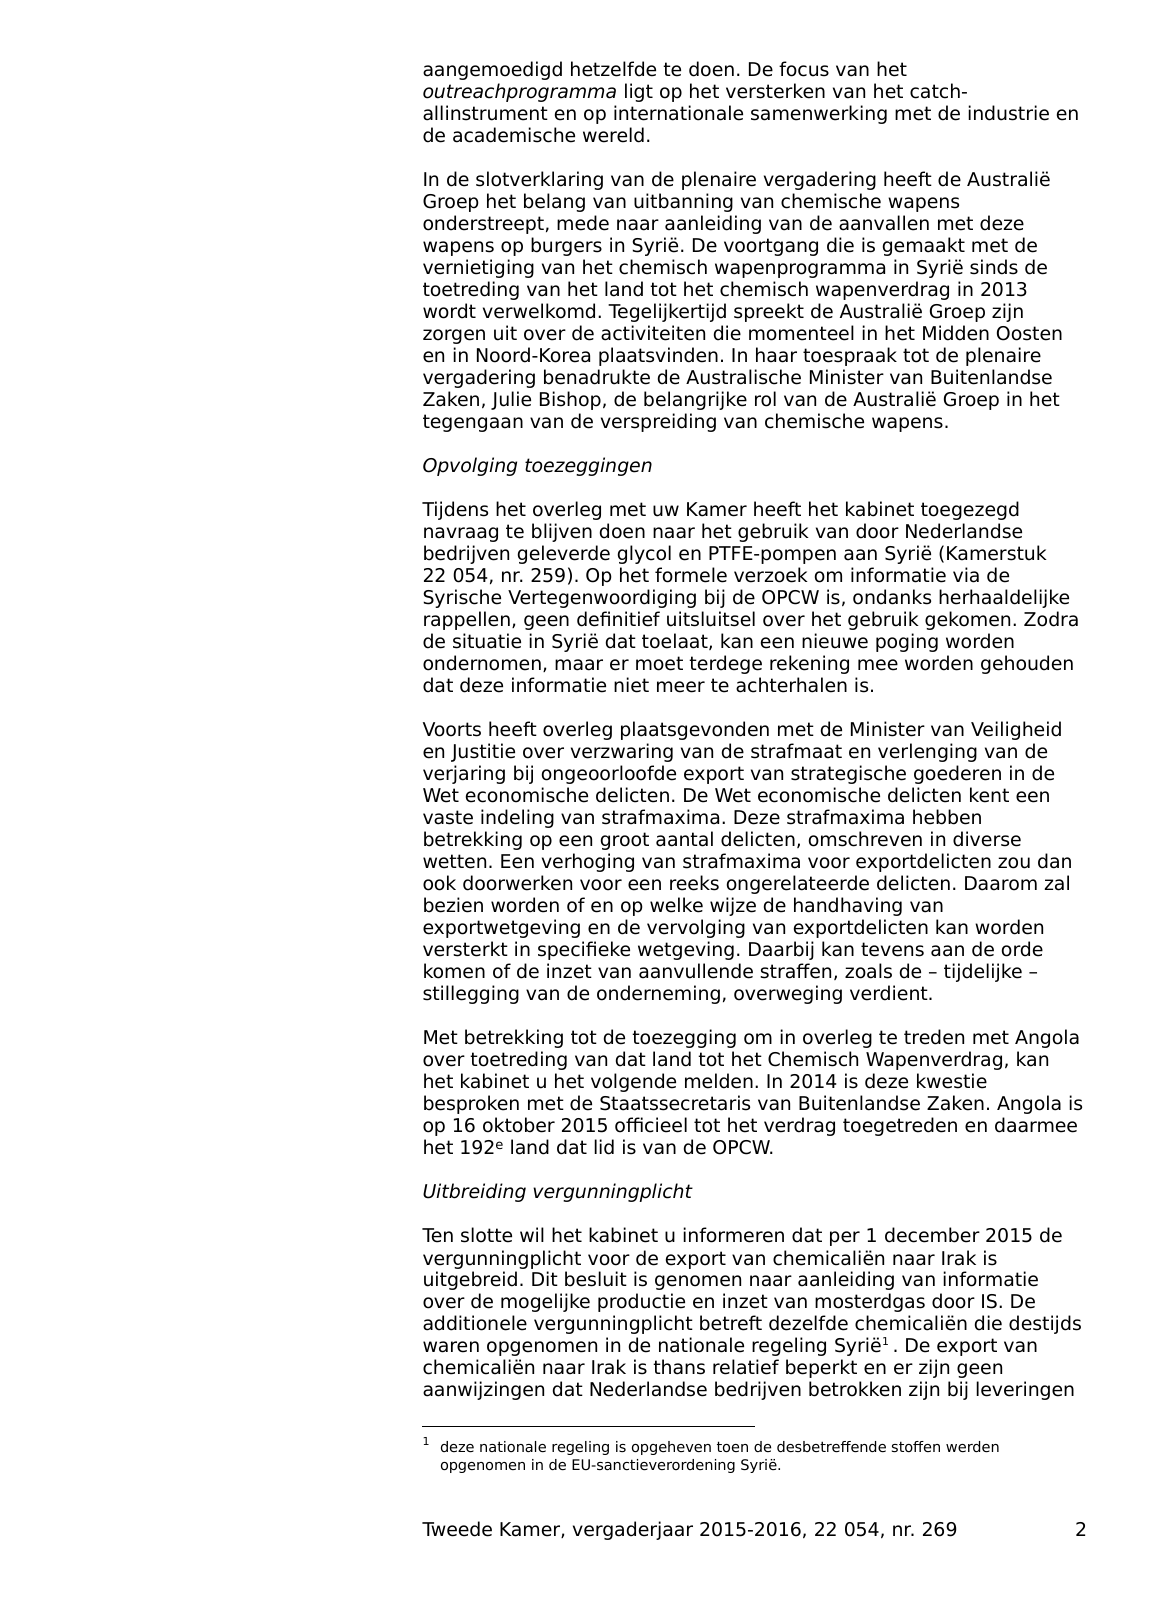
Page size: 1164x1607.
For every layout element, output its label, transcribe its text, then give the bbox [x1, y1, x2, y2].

text Voorts heeft overleg plaatsgevonden met de Minister van Veiligheid en Justitie over verzwaring van de strafmaat en verlenging van de verjaring bij ongeoorloofde export van strategische goederen in de Wet economische delicten. De Wet economische delicten kent een vaste indeling van strafmaxima. Deze strafmaxima hebben betrekking op een groot aantal delicten, omschreven in diverse wetten. Een verhoging van strafmaxima voor exportdelicten zou dan ook doorwerken voor een reeks ongerelateerde delicten. Daarom zal bezien worden of en op welke wijze de handhaving van exportwetgeving en de vervolging van exportdelicten kan worden versterkt in specifieke wetgeving. Daarbij kan tevens aan de orde komen of de inzet van aanvullende straffen, zoals de – tijdelijke – stillegging van de onderneming, overweging verdient. [422, 719, 1087, 1005]
text Ten slotte wil het kabinet u informeren dat per 1 december 2015 de vergunningplicht voor de export van chemicaliën naar Irak is uitgebreid. Dit besluit is genomen naar aanleiding van informatie over de mogelijke productie en inzet van mosterdgas door IS. De additionele vergunningplicht betreft dezelfde chemicaliën die destijds waren opgenomen in de nationale regeling Syrië. De export van chemicaliën naar Irak is thans relatief beperkt en er zijn geen aanwijzingen dat Nederlandse bedrijven betrokken zijn bij leveringen [422, 1225, 1087, 1401]
text In de slotverklaring van de plenaire vergadering heeft de Australië Groep het belang van uitbanning van chemische wapens onderstreept, mede naar aanleiding van de aanvallen met deze wapens op burgers in Syrië. De voortgang die is gemaakt met de vernietiging van het chemisch wapenprogramma in Syrië sinds de toetreding van het land tot het chemisch wapenverdrag in 2013 wordt verwelkomd. Tegelijkertijd spreekt de Australië Groep zijn zorgen uit over de activiteiten die momenteel in het Midden Oosten en in Noord-Korea plaatsvinden. In haar toespraak tot de plenaire vergadering benadrukte de Australische Minister van Buitenlandse Zaken, Julie Bishop, de belangrijke rol van de Australië Groep in het tegengaan van de verspreiding van chemische wapens. [422, 169, 1087, 433]
text Tijdens het overleg met uw Kamer heeft het kabinet toegezegd navraag te blijven doen naar het gebruik van door Nederlandse bedrijven geleverde glycol en PTFE-pompen aan Syrië (Kamerstuk 22 054, nr. 259). Op het formele verzoek om informatie via de Syrische Vertegenwoordiging bij de OPCW is, ondanks herhaaldelijke rappellen, geen definitief uitsluitsel over het gebruik gekomen. Zodra de situatie in Syrië dat toelaat, kan een nieuwe poging worden ondernomen, maar er moet terdege rekening mee worden gehouden dat deze informatie niet meer te achterhalen is. [422, 499, 1087, 697]
text deze nationale regeling is opgeheven toen de desbetreffende stoffen werden opgenomen in de EU-sanctieverordening Syrië. [422, 1435, 1087, 1474]
text Met betrekking tot de toezegging om in overleg te treden met Angola over toetreding van dat land tot het Chemisch Wapenverdrag, kan het kabinet u het volgende melden. In 2014 is deze kwestie besproken met de Staatssecretaris van Buitenlandse Zaken. Angola is op 16 oktober 2015 officieel tot het verdrag toegetreden en daarmee het 192e land dat lid is van de OPCW. [422, 1027, 1087, 1159]
subtitle Uitbreiding vergunningplicht [422, 1181, 1087, 1203]
text aangemoedigd hetzelfde te doen. De focus van het outreachprogramma ligt op het versterken van het catch-allinstrument en op internationale samenwerking met de industrie en de academische wereld. [422, 59, 1087, 147]
subtitle Opvolging toezeggingen [422, 455, 1087, 477]
